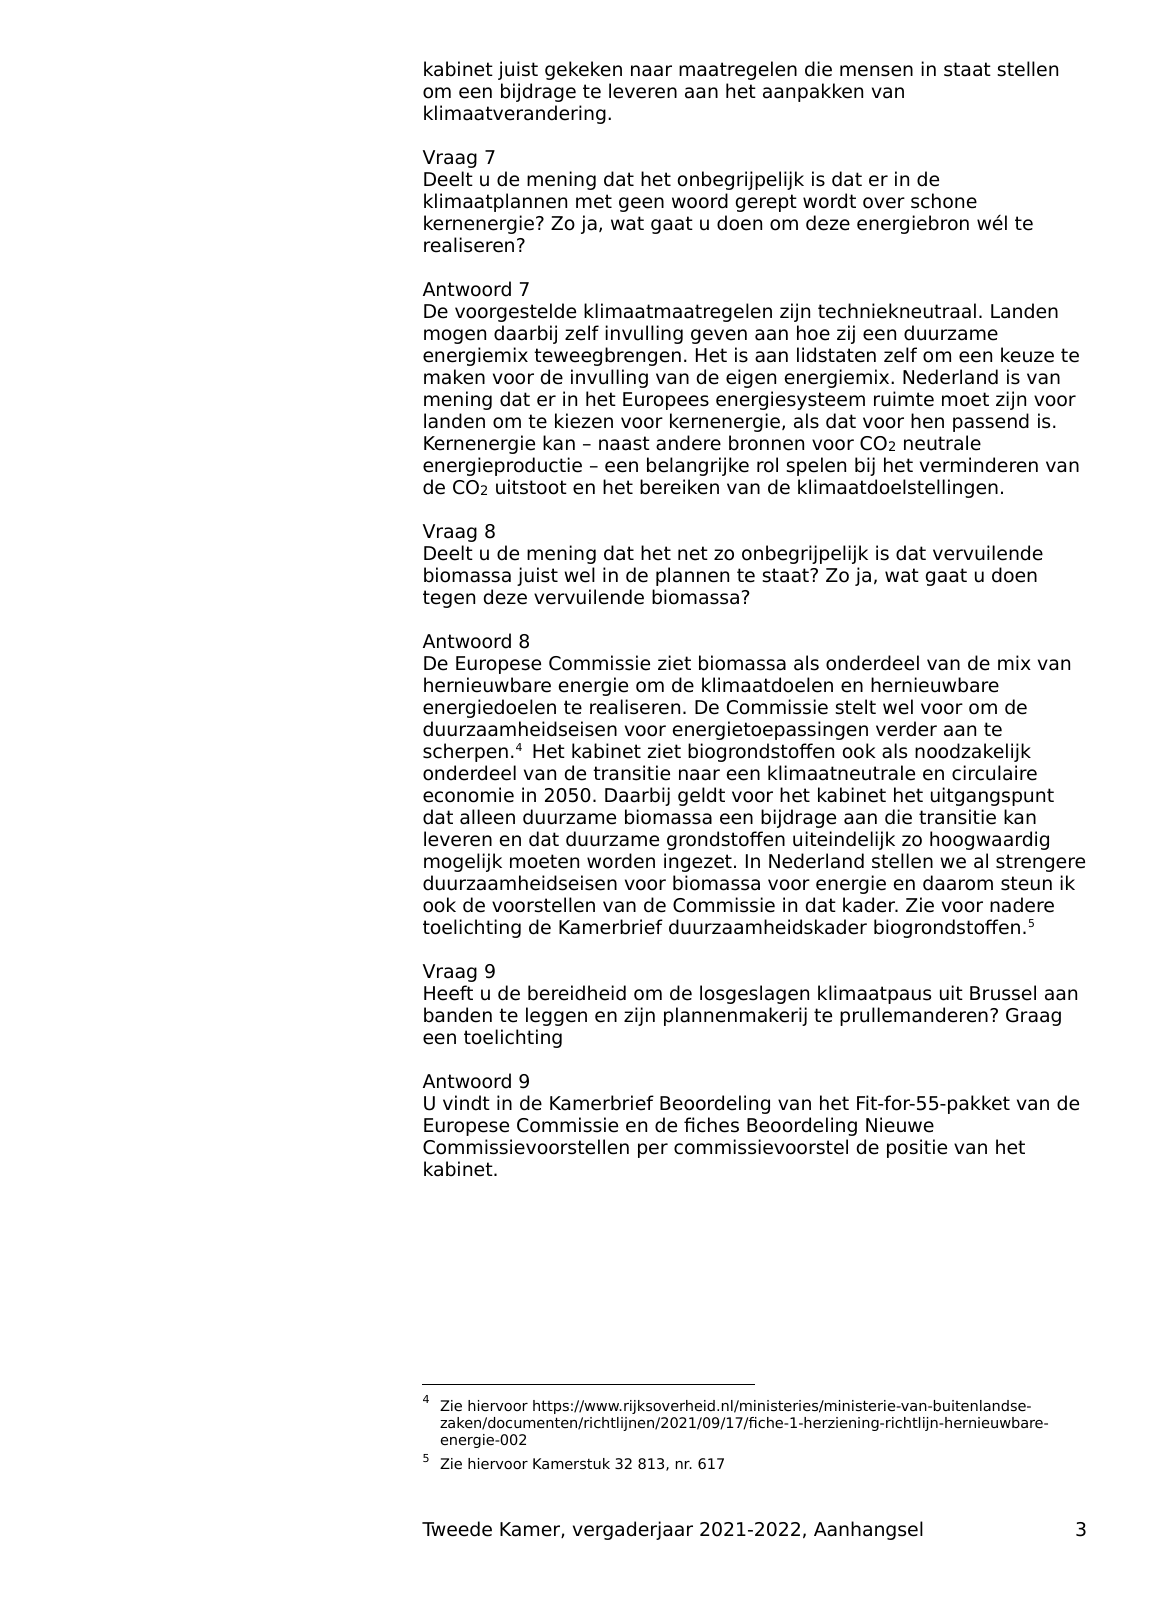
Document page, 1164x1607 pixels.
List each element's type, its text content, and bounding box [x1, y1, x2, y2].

text Vraag 8 [422, 521, 1087, 543]
text U vindt in de Kamerbrief Beoordeling van het Fit-for-55-pakket van de Europese Commissie en de fiches Beoordeling Nieuwe Commissievoorstellen per commissievoorstel de positie van het kabinet. [422, 1093, 1087, 1181]
text Deelt u de mening dat het net zo onbegrijpelijk is dat vervuilende biomassa juist wel in de plannen te staat? Zo ja, wat gaat u doen tegen deze vervuilende biomassa? [422, 543, 1087, 609]
text kabinet juist gekeken naar maatregelen die mensen in staat stellen om een bijdrage te leveren aan het aanpakken van klimaatverandering. [422, 59, 1087, 125]
text Vraag 9 [422, 961, 1087, 983]
text Heeft u de bereidheid om de losgeslagen klimaatpaus uit Brussel aan banden te leggen en zijn plannenmakerij te prullemanderen? Graag een toelichting [422, 983, 1087, 1049]
text Zie hiervoor https://www.rijksoverheid.nl/ministeries/ministerie-van-buitenlandse-zaken/documenten/richtlijnen/2021/09/17/fiche-1-herziening-richtlijn-hernieuwbare-energie-002 [422, 1393, 1087, 1449]
text De voorgestelde klimaatmaatregelen zijn techniekneutraal. Landen mogen daarbij zelf invulling geven aan hoe zij een duurzame energiemix teweegbrengen. Het is aan lidstaten zelf om een keuze te maken voor de invulling van de eigen energiemix. Nederland is van mening dat er in het Europees energiesysteem ruimte moet zijn voor landen om te kiezen voor kernenergie, als dat voor hen passend is. Kernenergie kan – naast andere bronnen voor CO2 neutrale energieproductie – een belangrijke rol spelen bij het verminderen van de CO2 uitstoot en het bereiken van de klimaatdoelstellingen. [422, 301, 1087, 499]
text De Europese Commissie ziet biomassa als onderdeel van de mix van hernieuwbare energie om de klimaatdoelen en hernieuwbare energiedoelen te realiseren. De Commissie stelt wel voor om de duurzaamheidseisen voor energietoepassingen verder aan te scherpen. Het kabinet ziet biogrondstoffen ook als noodzakelijk onderdeel van de transitie naar een klimaatneutrale en circulaire economie in 2050. Daarbij geldt voor het kabinet het uitgangspunt dat alleen duurzame biomassa een bijdrage aan die transitie kan leveren en dat duurzame grondstoffen uiteindelijk zo hoogwaardig mogelijk moeten worden ingezet. In Nederland stellen we al strengere duurzaamheidseisen voor biomassa voor energie en daarom steun ik ook de voorstellen van de Commissie in dat kader. Zie voor nadere toelichting de Kamerbrief duurzaamheidskader biogrondstoffen. [422, 653, 1087, 939]
text Deelt u de mening dat het onbegrijpelijk is dat er in de klimaatplannen met geen woord gerept wordt over schone kernenergie? Zo ja, wat gaat u doen om deze energiebron wél te realiseren? [422, 169, 1087, 257]
text Vraag 7 [422, 147, 1087, 169]
text Antwoord 7 [422, 279, 1087, 301]
text Antwoord 8 [422, 631, 1087, 653]
text Zie hiervoor Kamerstuk 32 813, nr. 617 [422, 1452, 1087, 1474]
text Antwoord 9 [422, 1071, 1087, 1093]
